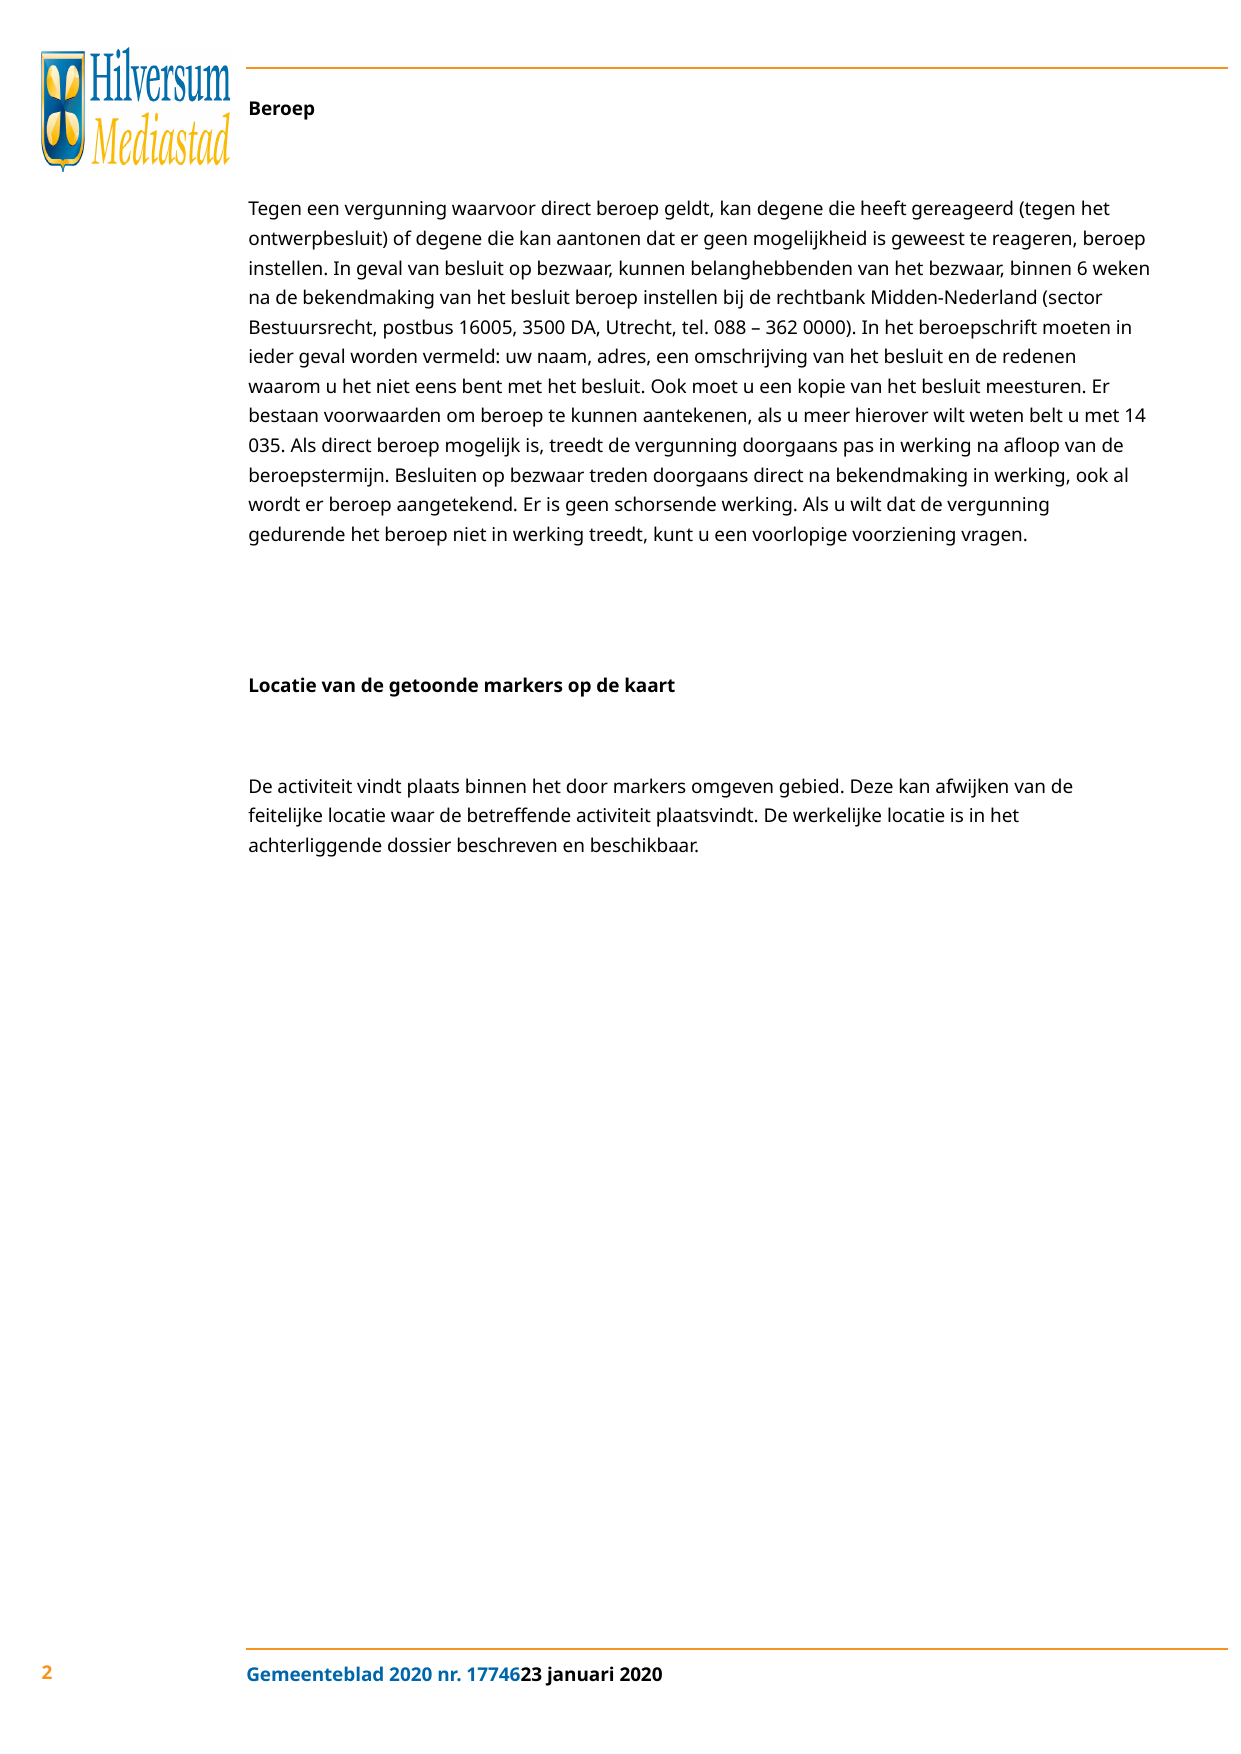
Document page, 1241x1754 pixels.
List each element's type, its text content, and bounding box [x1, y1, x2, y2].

text Tegen een vergunning waarvoor direct beroep geldt, kan degene die heeft gereageerd (tegen het ontwerpbesluit) of degene die kan aantonen dat er geen mogelijkheid is geweest te reageren, beroep instellen. In geval van besluit op bezwaar, kunnen belanghebbenden van het bezwaar, binnen 6 weken na de bekendmaking van het besluit beroep instellen bij de rechtbank Midden-Nederland (sector Bestuursrecht, postbus 16005, 3500 DA, Utrecht, tel. 088 – 362 0000). In het beroepschrift moeten in ieder geval worden vermeld: uw naam, adres, een omschrijving van het besluit en de redenen waarom u het niet eens bent met het besluit. Ook moet u een kopie van het besluit meesturen. Er bestaan voorwaarden om beroep te kunnen aantekenen, als u meer hierover wilt weten belt u met 14 035. Als direct beroep mogelijk is, treedt de vergunning doorgaans pas in werking na afloop van de beroepstermijn. Besluiten op bezwaar treden doorgaans direct na bekendmaking in werking, ook al wordt er beroep aangetekend. Er is geen schorsende werking. Als u wilt dat de vergunning gedurende het beroep niet in werking treedt, kunt u een voorlopige voorziening vragen. [248, 196, 1152, 547]
picture [41, 47, 231, 172]
text Locatie van de getoonde markers op de kaart [248, 672, 1152, 698]
text De activiteit vindt plaats binnen het door markers omgeven gebied. Deze kan afwijken van de feitelijke locatie waar de betreffende activiteit plaatsvindt. De werkelijke locatie is in het achterliggende dossier beschreven en beschikbaar. [248, 773, 1152, 858]
text Beroep [248, 95, 1152, 121]
